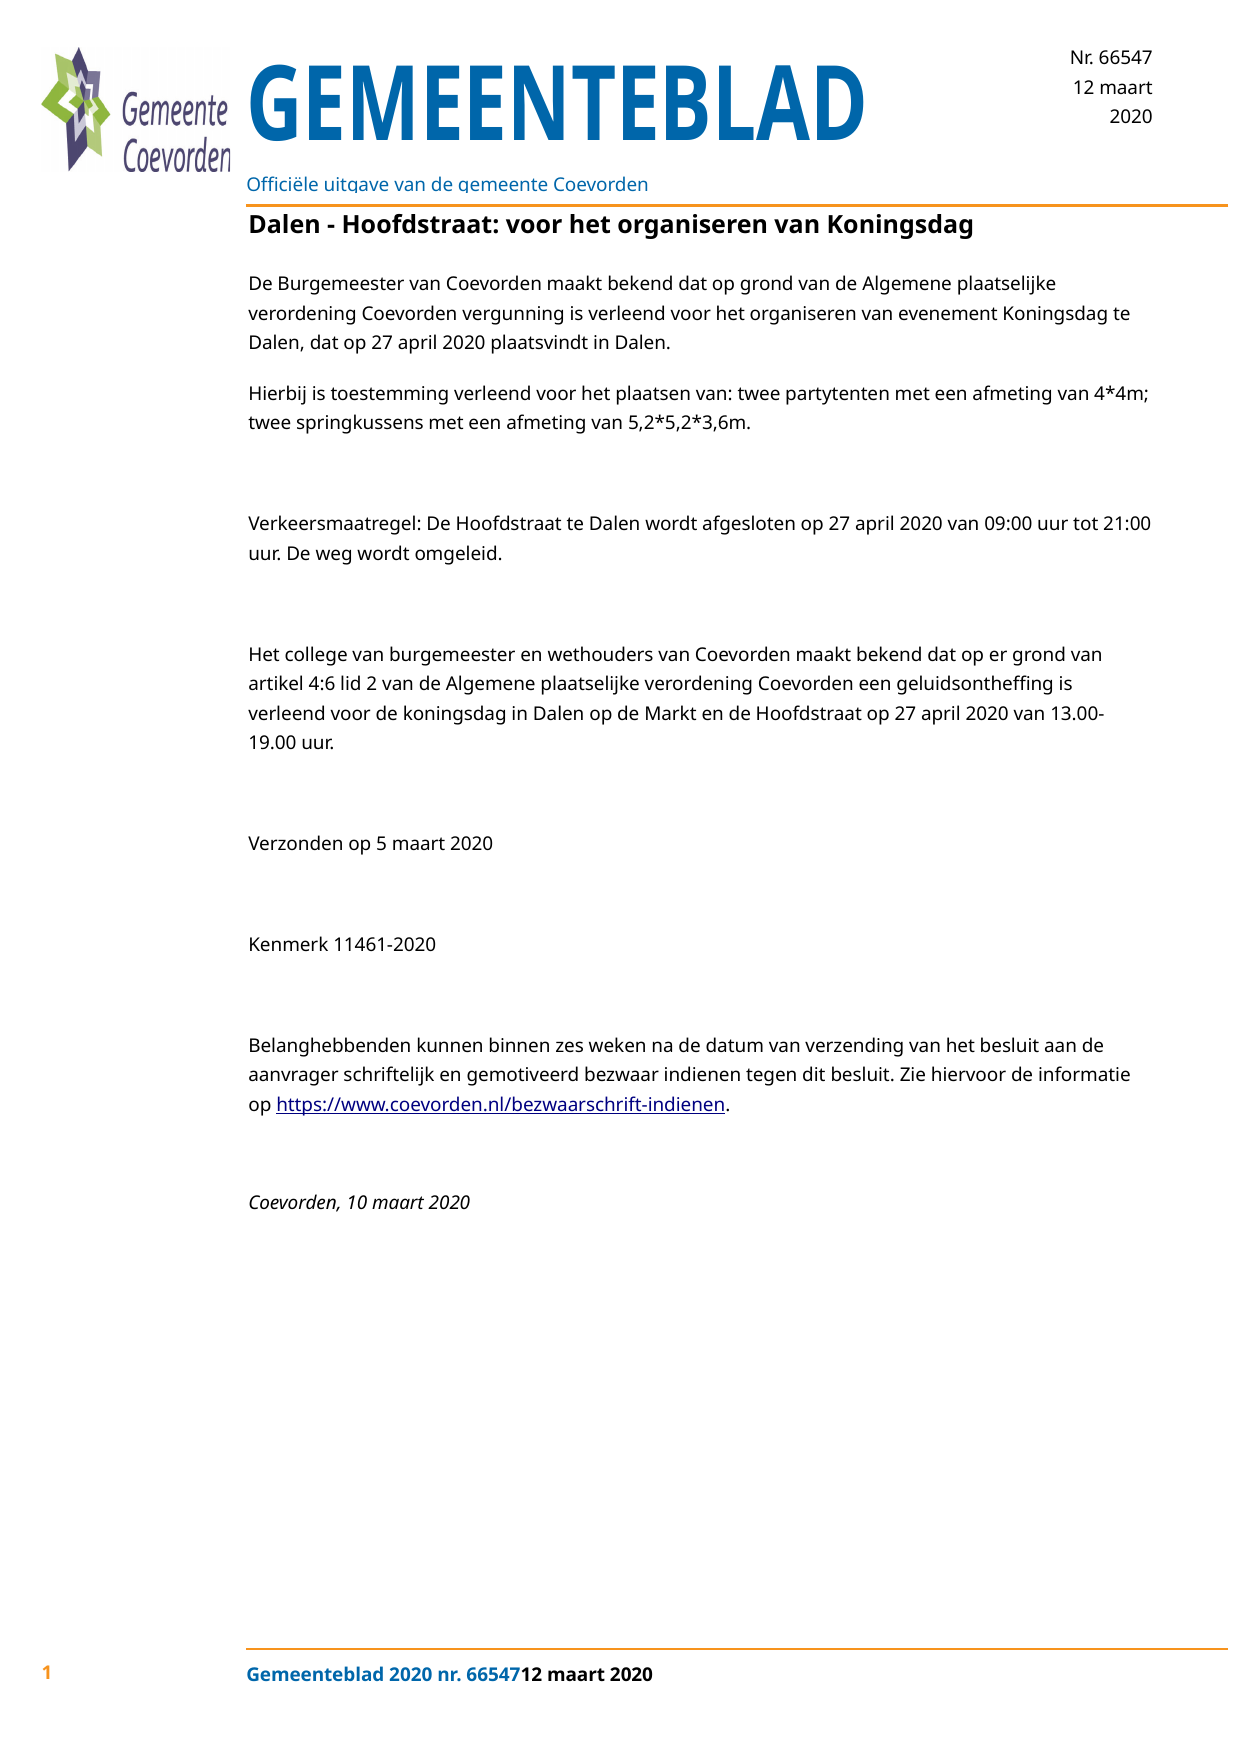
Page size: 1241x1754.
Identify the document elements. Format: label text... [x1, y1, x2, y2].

text De Burgemeester van Coevorden maakt bekend dat op grond van de Algemene plaatselijke verordening Coevorden vergunning is verleend voor het organiseren van evenement Koningsdag te Dalen, dat op 27 april 2020 plaatsvindt in Dalen. [248, 270, 1152, 355]
text Het college van burgemeester en wethouders van Coevorden maakt bekend dat op er grond van artikel 4:6 lid 2 van de Algemene plaatselijke verordening Coevorden een geluidsontheffing is verleend voor de koningsdag in Dalen op de Markt en de Hoofdstraat op 27 april 2020 van 13.00-19.00 uur. [248, 641, 1152, 755]
text Belanghebbenden kunnen binnen zes weken na de datum van verzending van het besluit aan de aanvrager schriftelijk en gemotiveerd bezwaar indienen tegen dit besluit. Zie hiervoor de informatie op https://www.coevorden.nl/bezwaarschrift-indienen. [248, 1032, 1152, 1117]
text Dalen - Hoofdstraat: voor het organiseren van Koningsdag [248, 207, 1152, 241]
text Verkeersmaatregel: De Hoofdstraat te Dalen wordt afgesloten op 27 april 2020 van 09:00 uur tot 21:00 uur. De weg wordt omgeleid. [248, 510, 1152, 566]
picture [41, 47, 231, 172]
text Kenmerk 11461-2020 [248, 931, 1152, 957]
text Hierbij is toestemming verleend voor het plaatsen van: twee partytenten met een afmeting van 4*4m; twee springkussens met een afmeting van 5,2*5,2*3,6m. [248, 380, 1152, 435]
text Verzonden op 5 maart 2020 [248, 830, 1152, 856]
text Coevorden, 10 maart 2020 [248, 1189, 1152, 1215]
